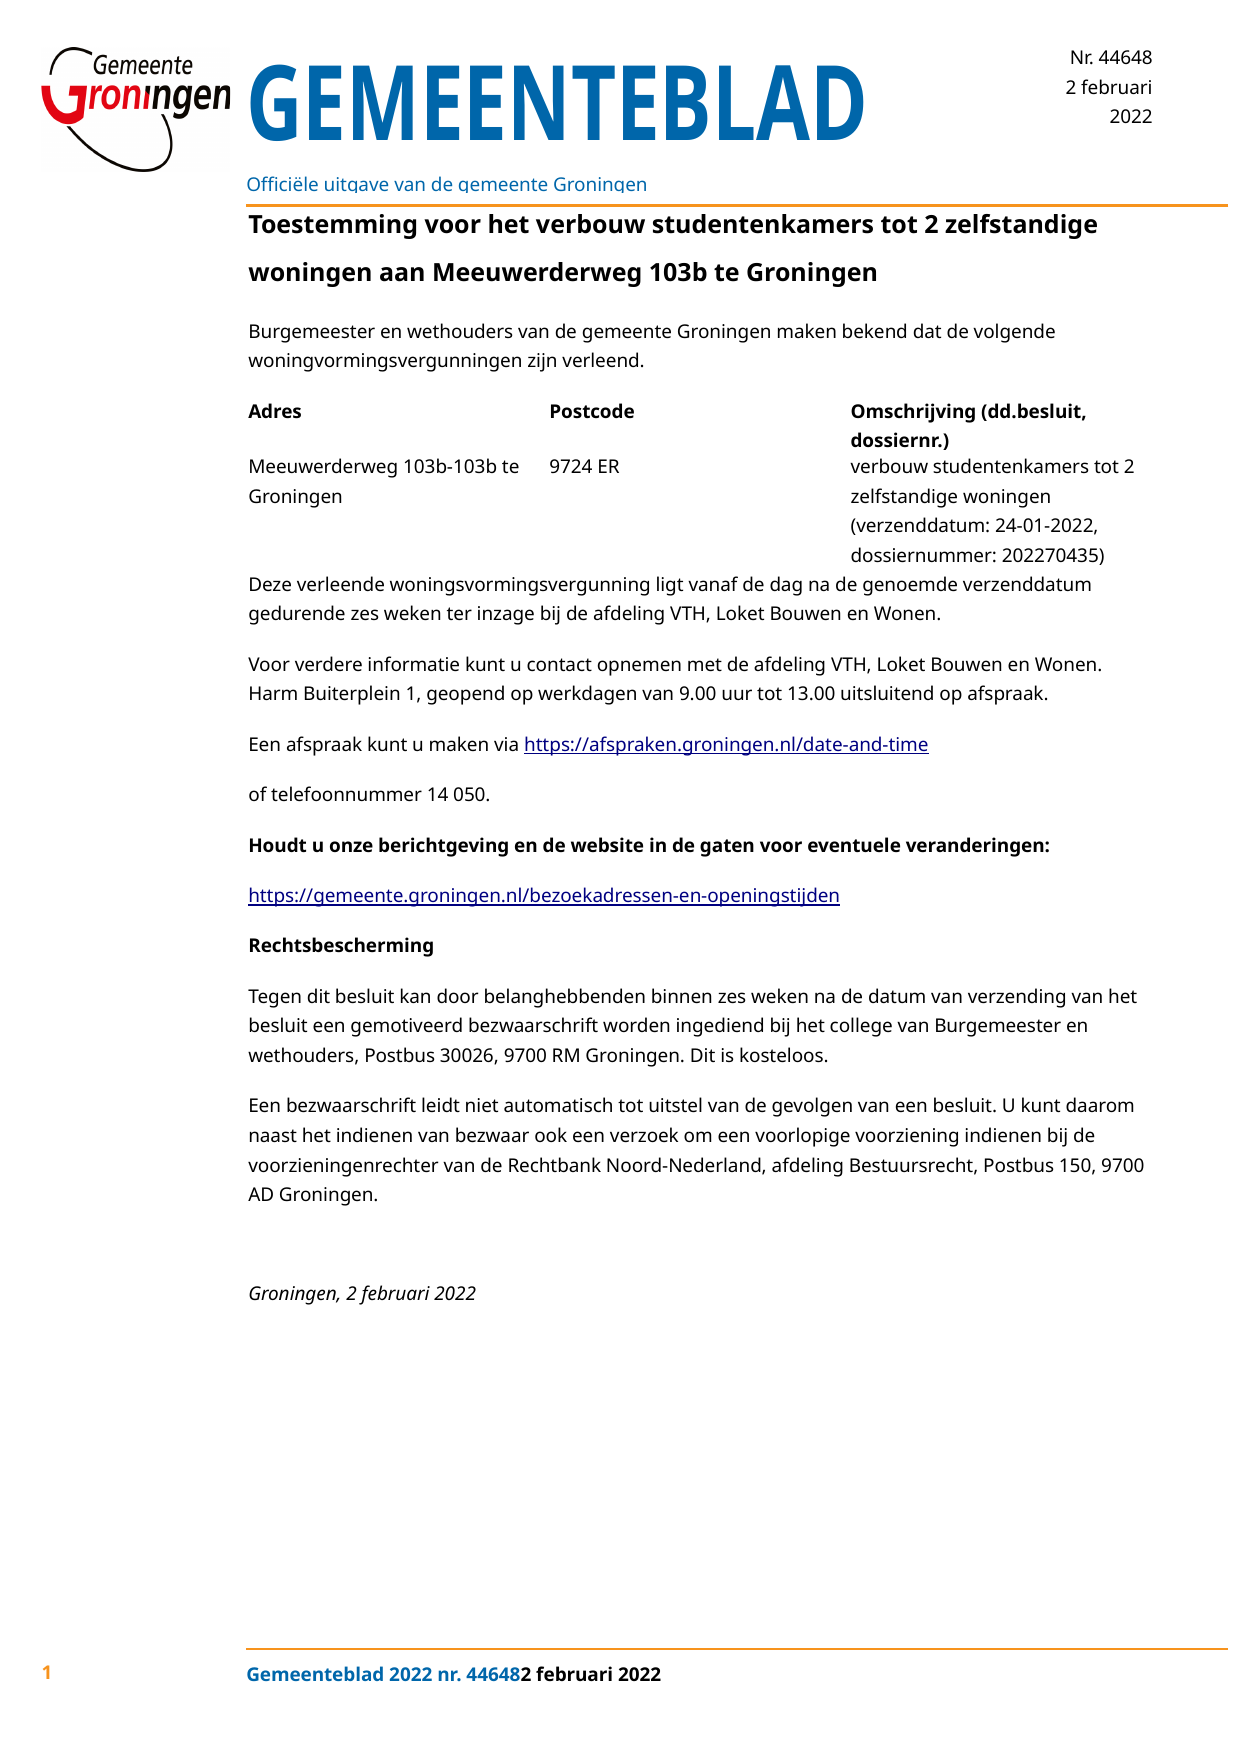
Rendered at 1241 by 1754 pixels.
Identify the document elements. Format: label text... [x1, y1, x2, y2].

table_header Adres [248, 398, 549, 453]
text Toestemming voor het verbouw studentenkamers tot 2 zelfstandige woningen aan Meeuwerderweg 103b te Groningen [248, 207, 1152, 288]
table_header Postcode [549, 398, 850, 453]
picture [41, 47, 231, 172]
text Deze verleende woningsvormingsvergunning ligt vanaf de dag na de genoemde verzenddatum gedurende zes weken ter inzage bij de afdeling VTH, Loket Bouwen en Wonen. [248, 571, 1152, 626]
text Houdt u onze berichtgeving en de website in de gaten voor eventuele veranderingen: [248, 832, 1152, 858]
text Een afspraak kunt u maken via https://afspraken.groningen.nl/date-and-time [248, 731, 1152, 757]
text of telefoonnummer 14 050. [248, 781, 1152, 807]
text Tegen dit besluit kan door belanghebbenden binnen zes weken na de datum van verzending van het besluit een gemotiveerd bezwaarschrift worden ingediend bij het college van Burgemeester en wethouders, Postbus 30026, 9700 RM Groningen. Dit is kosteloos. [248, 983, 1152, 1068]
text https://gemeente.groningen.nl/bezoekadressen-en-openingstijden [248, 882, 1152, 908]
text Rechtsbescherming [248, 933, 1152, 958]
table_cell 9724 ER [549, 453, 850, 568]
table_cell Meeuwerderweg 103b-103b te Groningen [248, 453, 549, 568]
text Een bezwaarschrift leidt niet automatisch tot uitstel van de gevolgen van een besluit. U kunt daarom naast het indienen van bezwaar ook een verzoek om een voorlopige voorziening indienen bij de voorzieningenrechter van de Rechtbank Noord-Nederland, afdeling Bestuursrecht, Postbus 150, 9700 AD Groningen. [248, 1093, 1152, 1207]
text Groningen, 2 februari 2022 [248, 1280, 1152, 1305]
text Voor verdere informatie kunt u contact opnemen met de afdeling VTH, Loket Bouwen en Wonen. Harm Buiterplein 1, geopend op werkdagen van 9.00 uur tot 13.00 uitsluitend op afspraak. [248, 651, 1152, 706]
text Burgemeester en wethouders van de gemeente Groningen maken bekend dat de volgende woningvormingsvergunningen zijn verleend. [248, 318, 1152, 373]
table_cell verbouw studentenkamers tot 2 zelfstandige woningen (verzenddatum: 24-01-2022, dossiernummer: 202270435) [850, 453, 1152, 568]
table_header Omschrijving (dd.besluit, dossiernr.) [850, 398, 1152, 453]
